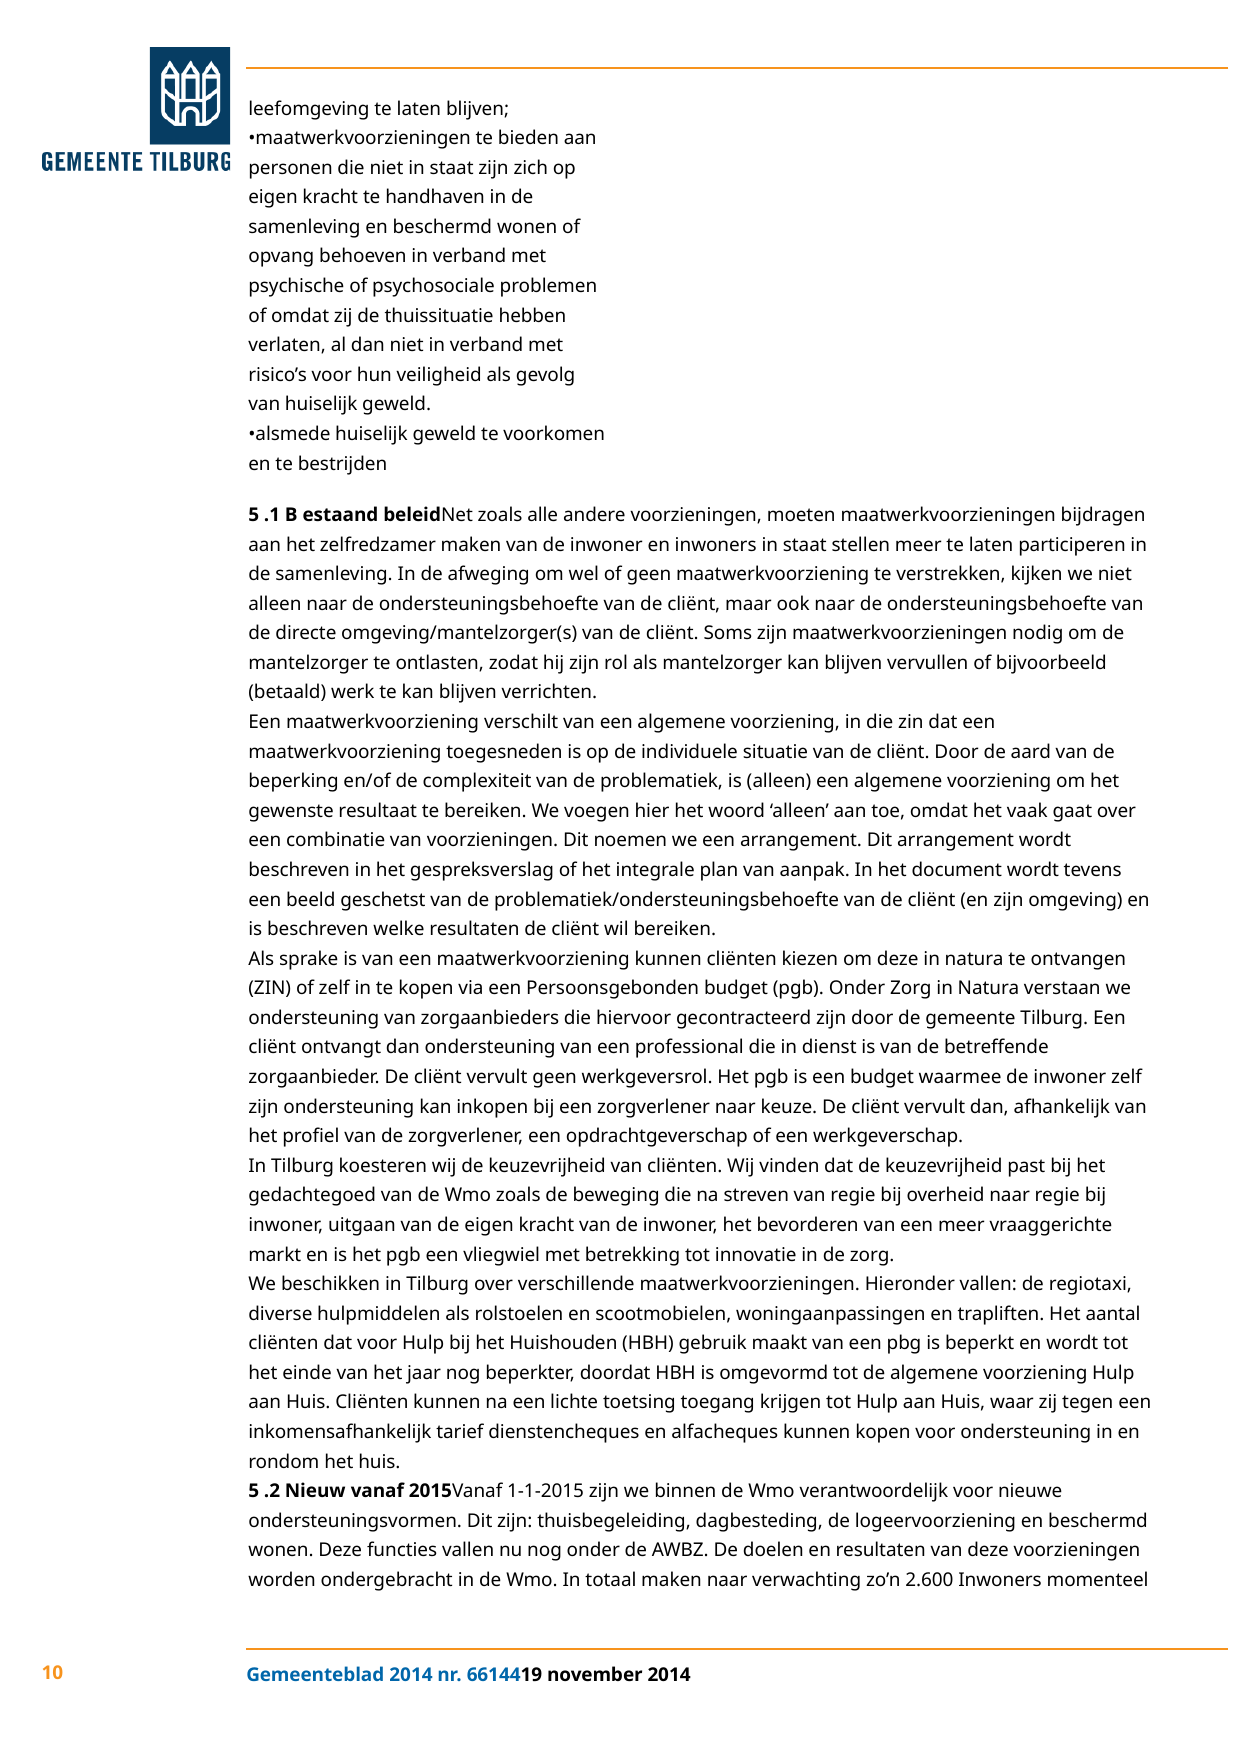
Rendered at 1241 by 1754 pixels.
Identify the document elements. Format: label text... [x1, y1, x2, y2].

text Als sprake is van een maatwerkvoorziening kunnen cliënten kiezen om deze in natura te ontvangen (ZIN) of zelf in te kopen via een Persoonsgebonden budget (pgb). Onder Zorg in Natura verstaan we ondersteuning van zorgaanbieders die hiervoor gecontracteerd zijn door de gemeente Tilburg. Een cliënt ontvangt dan ondersteuning van een professional die in dienst is van de betreffende zorgaanbieder. De cliënt vervult geen werkgeversrol. Het pgb is een budget waarmee de inwoner zelf zijn ondersteuning kan inkopen bij een zorgverlener naar keuze. De cliënt vervult dan, afhankelijk van het profiel van de zorgverlener, een opdrachtgeverschap of een werkgeverschap. [248, 945, 1152, 1148]
table_cell [606, 95, 892, 476]
text Een maatwerkvoorziening verschilt van een algemene voorziening, in die zin dat een maatwerkvoorziening toegesneden is op de individuele situatie van de cliënt. Door de aard van de beperking en/of de complexiteit van de problematiek, is (alleen) een algemene voorziening om het gewenste resultaat te bereiken. We voegen hier het woord ‘alleen’ aan toe, omdat het vaak gaat over een combinatie van voorzieningen. Dit noemen we een arrangement. Dit arrangement wordt beschreven in het gespreksverslag of het integrale plan van aanpak. In het document wordt tevens een beeld geschetst van de problematiek/ondersteuningsbehoefte van de cliënt (en zijn omgeving) en is beschreven welke resultaten de cliënt wil bereiken. [248, 708, 1152, 941]
text 5 .2 Nieuw vanaf 2015Vanaf 1-1-2015 zijn we binnen de Wmo verantwoordelijk voor nieuwe ondersteuningsvormen. Dit zijn: thuisbegeleiding, dagbesteding, de logeervoorziening en beschermd wonen. Deze functies vallen nu nog onder de AWBZ. De doelen en resultaten van deze voorzieningen worden ondergebracht in de Wmo. In totaal maken naar verwachting zo’n 2.600 Inwoners momenteel [248, 1477, 1152, 1592]
text We beschikken in Tilburg over verschillende maatwerkvoorzieningen. Hieronder vallen: de regiotaxi, diverse hulpmiddelen als rolstoelen en scootmobielen, woningaanpassingen en trapliften. Het aantal cliënten dat voor Hulp bij het Huishouden (HBH) gebruik maakt van een pbg is beperkt en wordt tot het einde van het jaar nog beperkter, doordat HBH is omgevormd tot de algemene voorziening Hulp aan Huis. Cliënten kunnen na een lichte toetsing toegang krijgen tot Hulp aan Huis, waar zij tegen een inkomensafhankelijk tarief dienstencheques en alfacheques kunnen kopen voor ondersteuning in en rondom het huis. [248, 1270, 1152, 1474]
table_cell leefomgeving te laten blijven; •maatwerkvoorzieningen te bieden aan personen die niet in staat zijn zich op eigen kracht te handhaven in de samenleving en beschermd wonen of opvang behoeven in verband met psychische of psychosociale problemen of omdat zij de thuissituatie hebben verlaten, al dan niet in verband met risico’s voor hun veiligheid als gevolg van huiselijk geweld. •alsmede huiselijk geweld te voorkomen en te bestrijden [248, 95, 606, 476]
table_cell [892, 95, 1152, 476]
picture [41, 47, 231, 172]
text In Tilburg koesteren wij de keuzevrijheid van cliënten. Wij vinden dat de keuzevrijheid past bij het gedachtegoed van de Wmo zoals de beweging die na streven van regie bij overheid naar regie bij inwoner, uitgaan van de eigen kracht van de inwoner, het bevorderen van een meer vraaggerichte markt en is het pgb een vliegwiel met betrekking tot innovatie in de zorg. [248, 1152, 1152, 1267]
text 5 .1 B estaand beleidNet zoals alle andere voorzieningen, moeten maatwerkvoorzieningen bijdragen aan het zelfredzamer maken van de inwoner en inwoners in staat stellen meer te laten participeren in de samenleving. In de afweging om wel of geen maatwerkvoorziening te verstrekken, kijken we niet alleen naar de ondersteuningsbehoefte van de cliënt, maar ook naar de ondersteuningsbehoefte van de directe omgeving/mantelzorger(s) van de cliënt. Soms zijn maatwerkvoorzieningen nodig om de mantelzorger te ontlasten, zodat hij zijn rol als mantelzorger kan blijven vervullen of bijvoorbeeld (betaald) werk te kan blijven verrichten. [248, 501, 1152, 704]
